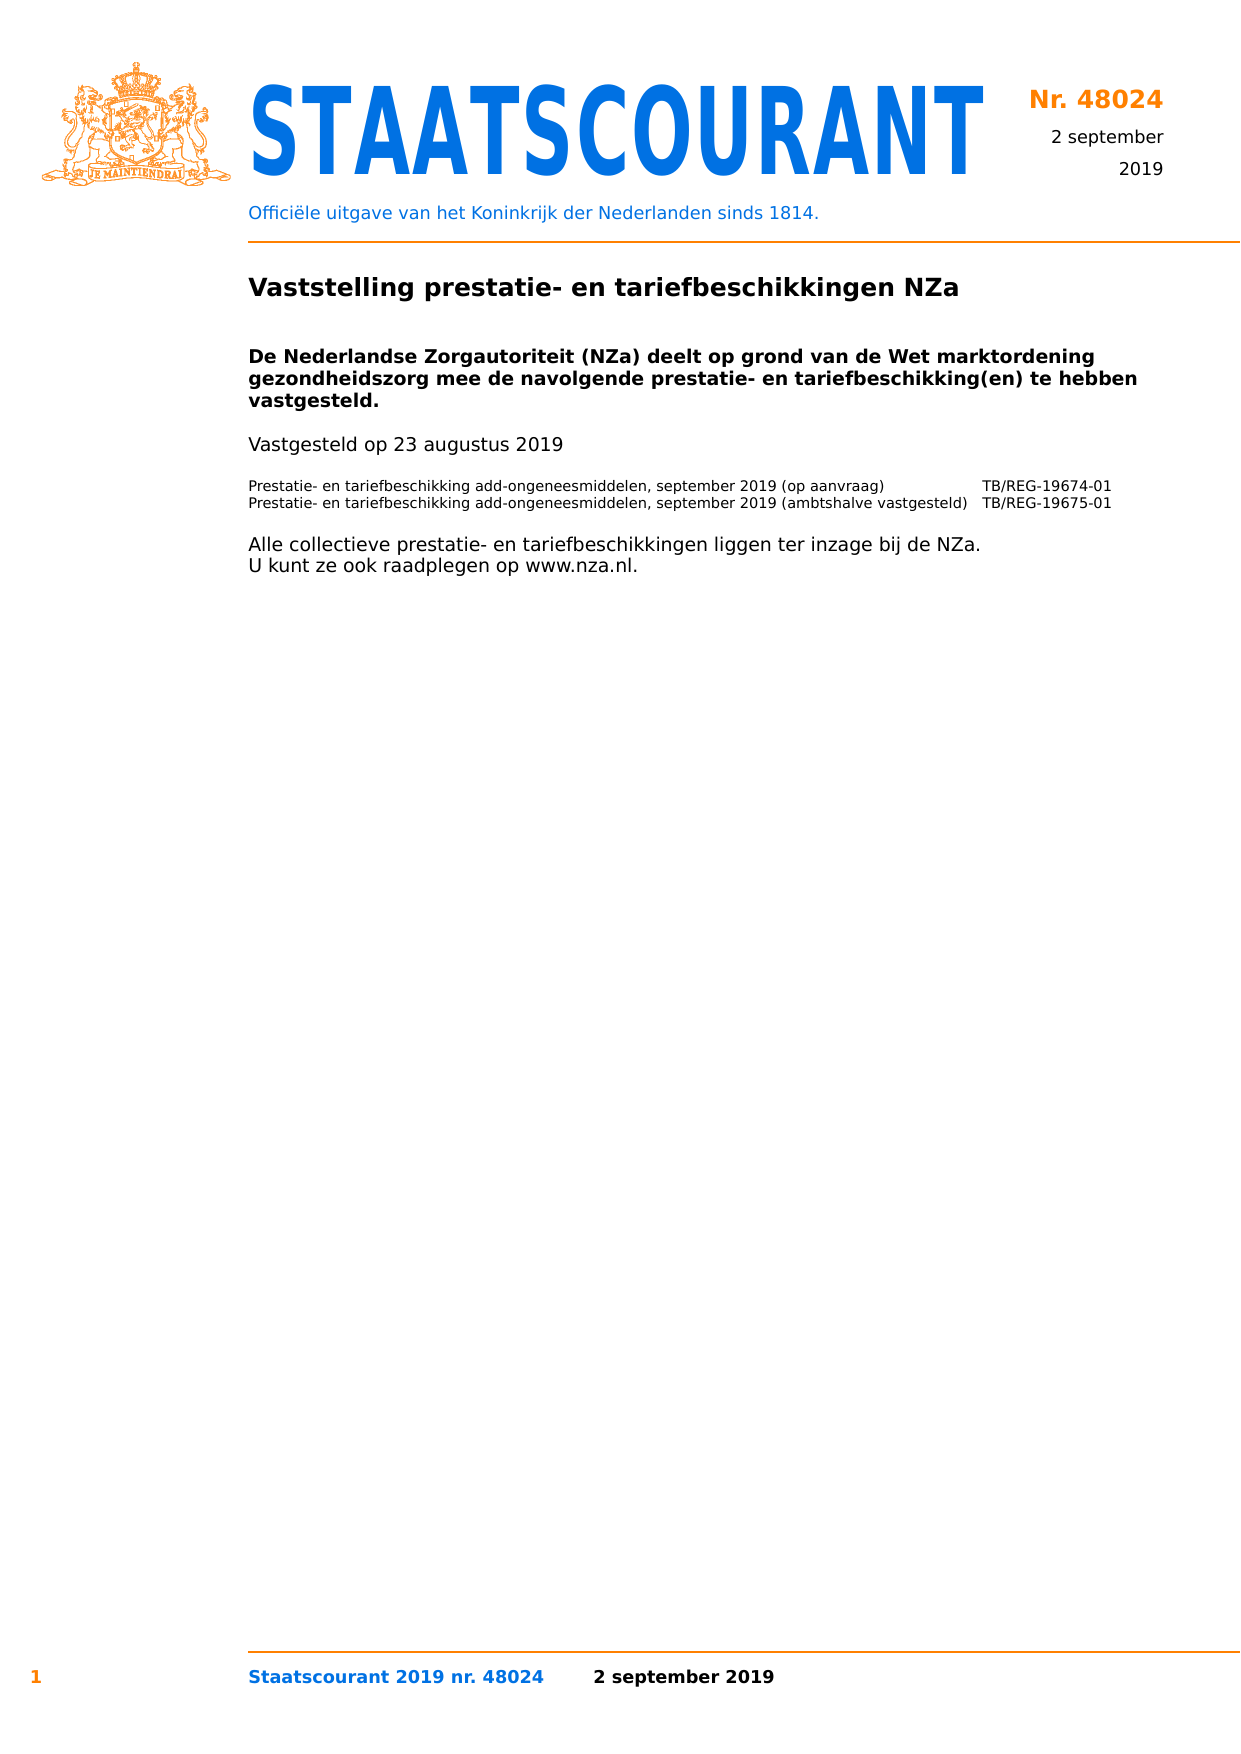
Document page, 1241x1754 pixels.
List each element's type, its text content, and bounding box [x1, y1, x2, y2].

text U kunt ze ook raadplegen op www.nza.nl. [248, 555, 1163, 577]
text De Nederlandse Zorgautoriteit (NZa) deelt op grond van de Wet marktordening gezondheidszorg mee de navolgende prestatie- en tariefbeschikking(en) te hebben vastgesteld. [248, 346, 1163, 412]
picture [41, 62, 231, 186]
text Vastgesteld op 23 augustus 2019 [248, 434, 1163, 456]
subtitle Vaststelling prestatie- en tariefbeschikkingen NZa [248, 273, 1163, 302]
table_cell 2 september [998, 121, 1240, 153]
table_header Prestatie- en tariefbeschikking add-ongeneesmiddelen, september 2019 (op aanvraag) [248, 478, 976, 494]
table_cell Prestatie- en tariefbeschikking add-ongeneesmiddelen, september 2019 (ambtshalve vastgesteld) [248, 495, 976, 512]
table_cell Officiële uitgave van het Koninkrijk der Nederlanden sinds 1814. [248, 203, 1240, 241]
text Alle collectieve prestatie- en tariefbeschikkingen liggen ter inzage bij de NZa. [248, 533, 1163, 555]
table_header [25, 62, 248, 241]
table_header TB/REG-19674-01 [976, 478, 1163, 494]
table_header Nr. 48024 [998, 62, 1240, 121]
table_header STAATSCOURANT [248, 62, 998, 203]
table_cell TB/REG-19675-01 [976, 495, 1163, 512]
table_cell 2019 [998, 153, 1240, 203]
